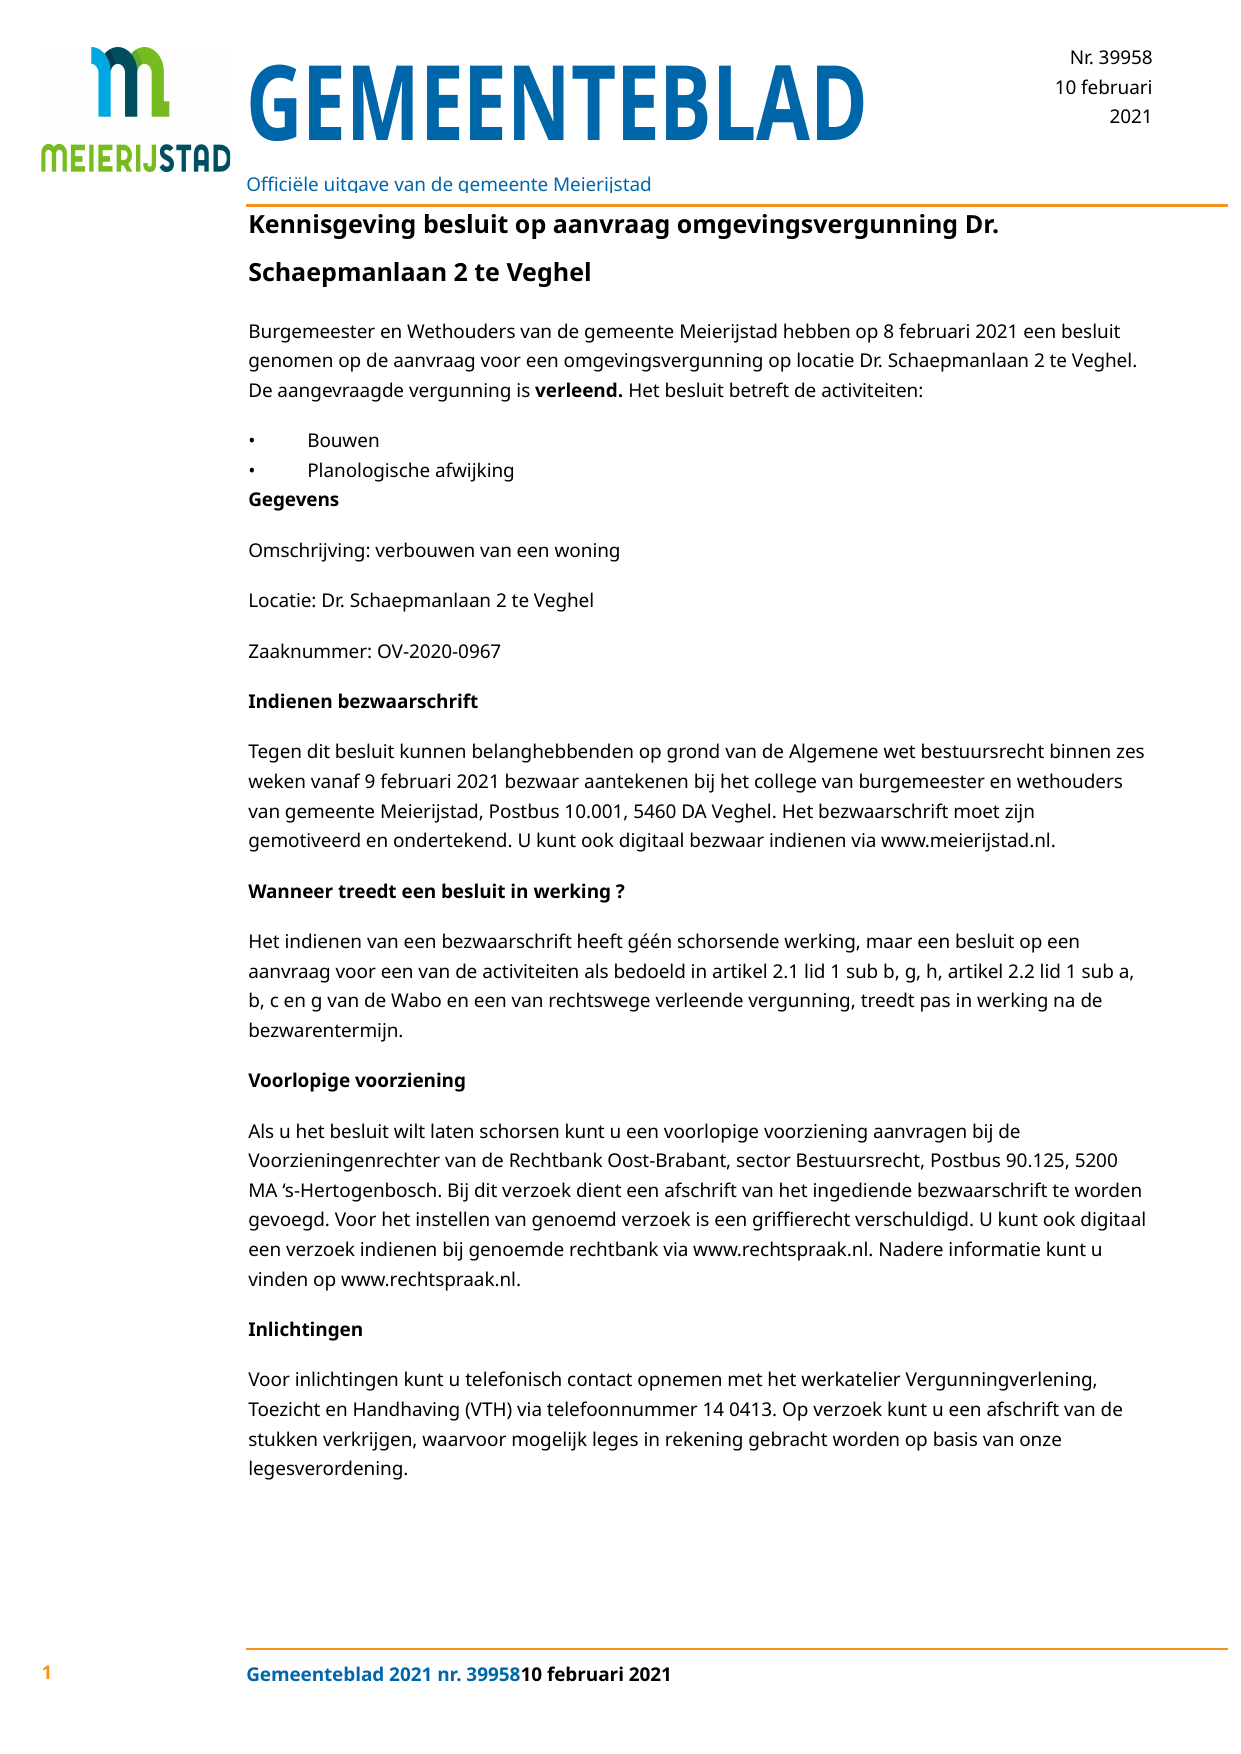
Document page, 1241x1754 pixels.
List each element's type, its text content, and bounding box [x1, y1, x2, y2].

text Voor inlichtingen kunt u telefonisch contact opnemen met het werkatelier Vergunningverlening, Toezicht en Handhaving (VTH) via telefoonnummer 14 0413. Op verzoek kunt u een afschrift van de stukken verkrijgen, waarvoor mogelijk leges in rekening gebracht worden op basis van onze legesverordening. [248, 1367, 1152, 1481]
text Indienen bezwaarschrift [248, 688, 1152, 714]
text Tegen dit besluit kunnen belanghebbenden op grond van de Algemene wet bestuursrecht binnen zes weken vanaf 9 februari 2021 bezwaar aantekenen bij het college van burgemeester en wethouders van gemeente Meierijstad, Postbus 10.001, 5460 DA Veghel. Het bezwaarschrift moet zijn gemotiveerd en ondertekend. U kunt ook digitaal bezwaar indienen via www.meierijstad.nl. [248, 739, 1152, 853]
text Voorlopige voorziening [248, 1067, 1152, 1093]
text Burgemeester en Wethouders van de gemeente Meierijstad hebben op 8 februari 2021 een besluit genomen op de aanvraag voor een omgevingsvergunning op locatie Dr. Schaepmanlaan 2 te Veghel. De aangevraagde vergunning is verleend. Het besluit betreft de activiteiten: [248, 318, 1152, 403]
text Inlichtingen [248, 1316, 1152, 1342]
text Als u het besluit wilt laten schorsen kunt u een voorlopige voorziening aanvragen bij de Voorzieningenrechter van de Rechtbank Oost-Brabant, sector Bestuursrecht, Postbus 90.125, 5200 MA ‘s-Hertogenbosch. Bij dit verzoek dient een afschrift van het ingediende bezwaarschrift te worden gevoegd. Voor het instellen van genoemd verzoek is een griffierecht verschuldigd. U kunt ook digitaal een verzoek indienen bij genoemde rechtbank via www.rechtspraak.nl. Nadere informatie kunt u vinden op www.rechtspraak.nl. [248, 1118, 1152, 1292]
list Bouwen [248, 427, 1152, 453]
text Het indienen van een bezwaarschrift heeft géén schorsende werking, maar een besluit op een aanvraag voor een van de activiteiten als bedoeld in artikel 2.1 lid 1 sub b, g, h, artikel 2.2 lid 1 sub a, b, c en g van de Wabo en een van rechtswege verleende vergunning, treedt pas in werking na de bezwarentermijn. [248, 928, 1152, 1043]
text Wanneer treedt een besluit in werking ? [248, 878, 1152, 904]
picture [41, 47, 231, 172]
text Zaaknummer: OV-2020-0967 [248, 638, 1152, 664]
text Omschrijving: verbouwen van een woning [248, 537, 1152, 563]
list Planologische afwijking [248, 457, 1152, 483]
text Gegevens [248, 487, 1152, 512]
text Locatie: Dr. Schaepmanlaan 2 te Veghel [248, 587, 1152, 613]
text Kennisgeving besluit op aanvraag omgevingsvergunning Dr. Schaepmanlaan 2 te Veghel [248, 207, 1152, 288]
